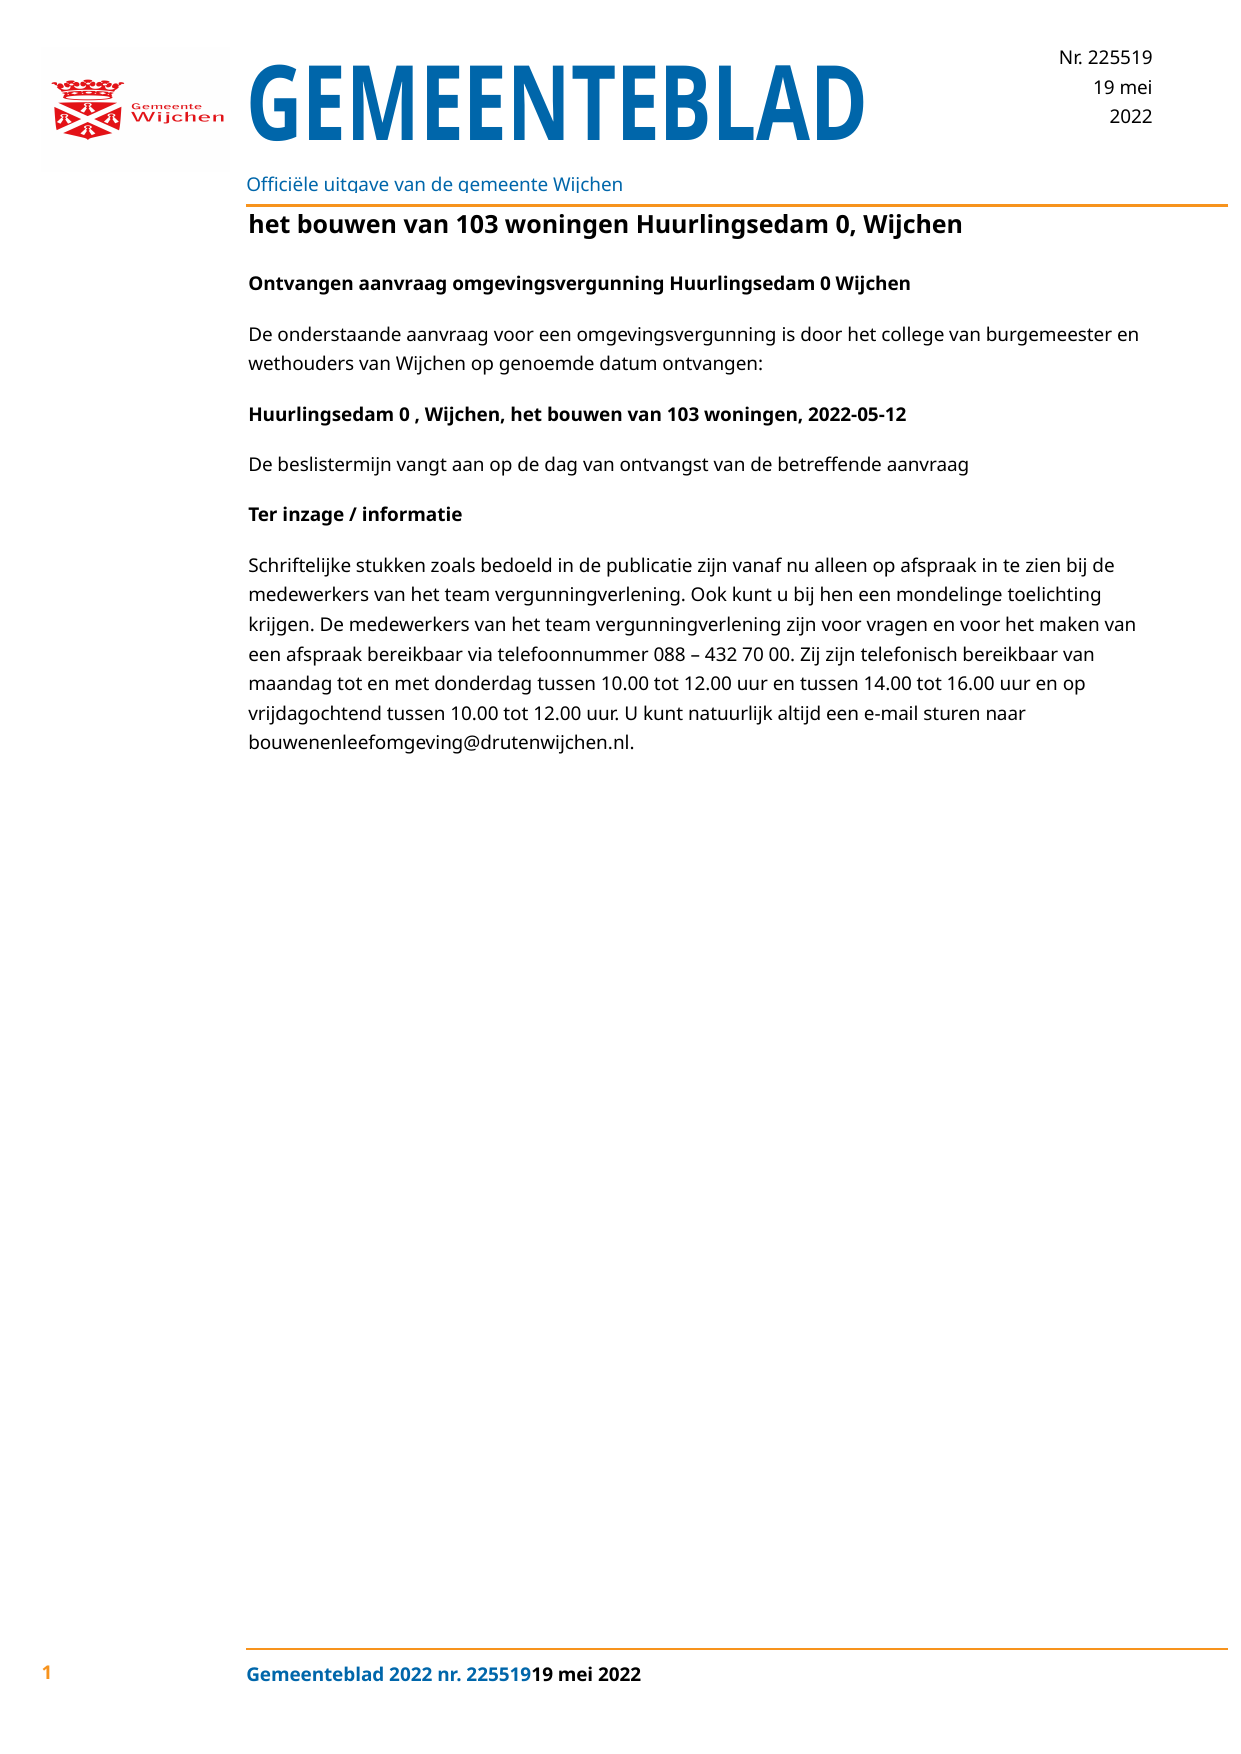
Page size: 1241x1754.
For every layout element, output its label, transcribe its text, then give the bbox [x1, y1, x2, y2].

text Ontvangen aanvraag omgevingsvergunning Huurlingsedam 0 Wijchen [248, 270, 1152, 296]
text Ter inzage / informatie [248, 502, 1152, 527]
text De beslistermijn vangt aan op de dag van ontvangst van de betreffende aanvraag [248, 451, 1152, 477]
text Schriftelijke stukken zoals bedoeld in de publicatie zijn vanaf nu alleen op afspraak in te zien bij de medewerkers van het team vergunningverlening. Ook kunt u bij hen een mondelinge toelichting krijgen. De medewerkers van het team vergunningverlening zijn voor vragen en voor het maken van een afspraak bereikbaar via telefoonnummer 088 – 432 70 00. Zij zijn telefonisch bereikbaar van maandag tot en met donderdag tussen 10.00 tot 12.00 uur en tussen 14.00 tot 16.00 uur en op vrijdagochtend tussen 10.00 tot 12.00 uur. U kunt natuurlijk altijd een e-mail sturen naar bouwenenleefomgeving@drutenwijchen.nl. [248, 552, 1152, 755]
picture [41, 47, 231, 172]
text Huurlingsedam 0 , Wijchen, het bouwen van 103 woningen, 2022-05-12 [248, 401, 1152, 426]
text het bouwen van 103 woningen Huurlingsedam 0, Wijchen [248, 207, 1152, 241]
text De onderstaande aanvraag voor een omgevingsvergunning is door het college van burgemeester en wethouders van Wijchen op genoemde datum ontvangen: [248, 321, 1152, 376]
